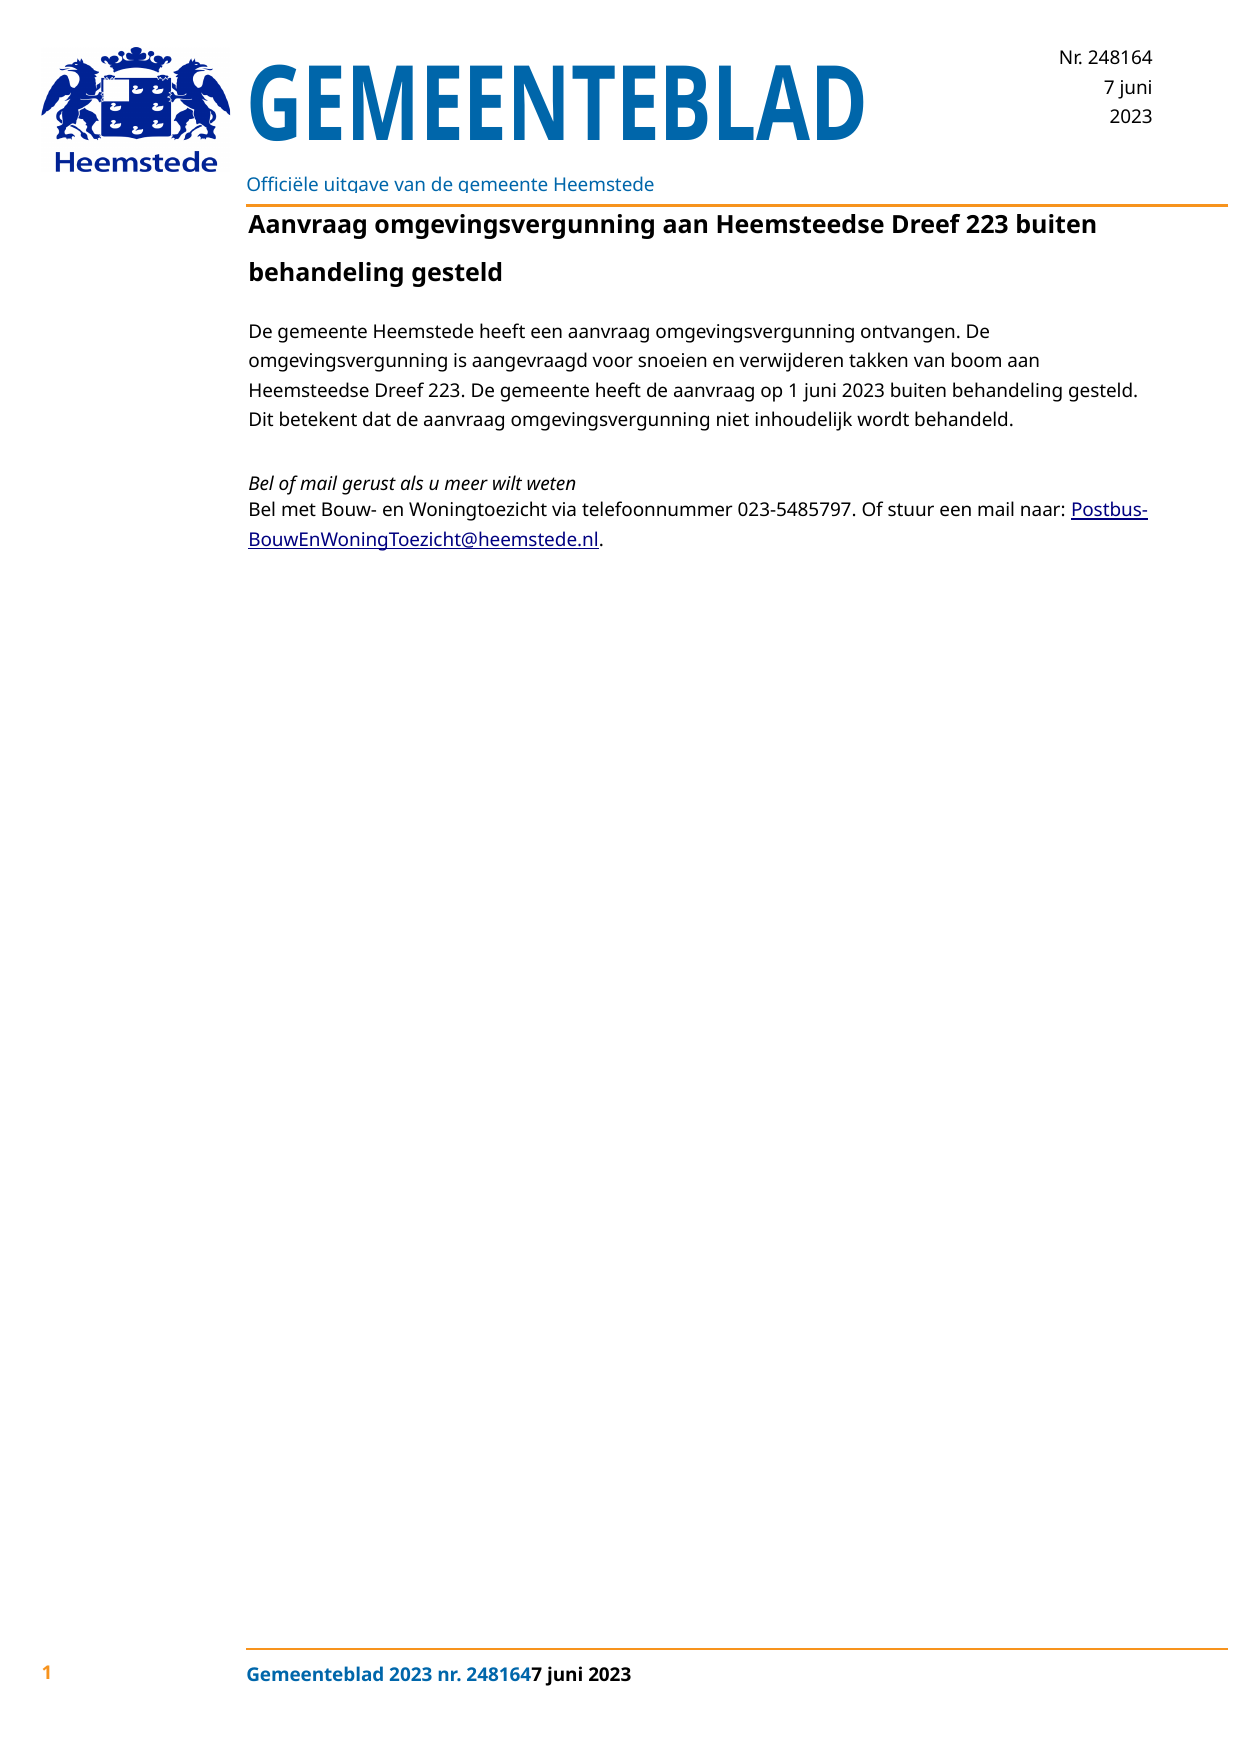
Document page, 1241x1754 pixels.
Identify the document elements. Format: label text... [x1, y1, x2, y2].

picture [41, 47, 231, 172]
text Bel of mail gerust als u meer wilt weten [248, 471, 1152, 496]
text De gemeente Heemstede heeft een aanvraag omgevingsvergunning ontvangen. De omgevingsvergunning is aangevraagd voor snoeien en verwijderen takken van boom aan Heemsteedse Dreef 223. De gemeente heeft de aanvraag op 1 juni 2023 buiten behandeling gesteld. Dit betekent dat de aanvraag omgevingsvergunning niet inhoudelijk wordt behandeld. [248, 318, 1152, 432]
text Bel met Bouw- en Woningtoezicht via telefoonnummer 023-5485797. Of stuur een mail naar: Postbus-BouwEnWoningToezicht@heemstede.nl. [248, 496, 1152, 552]
text Aanvraag omgevingsvergunning aan Heemsteedse Dreef 223 buiten behandeling gesteld [248, 207, 1152, 288]
